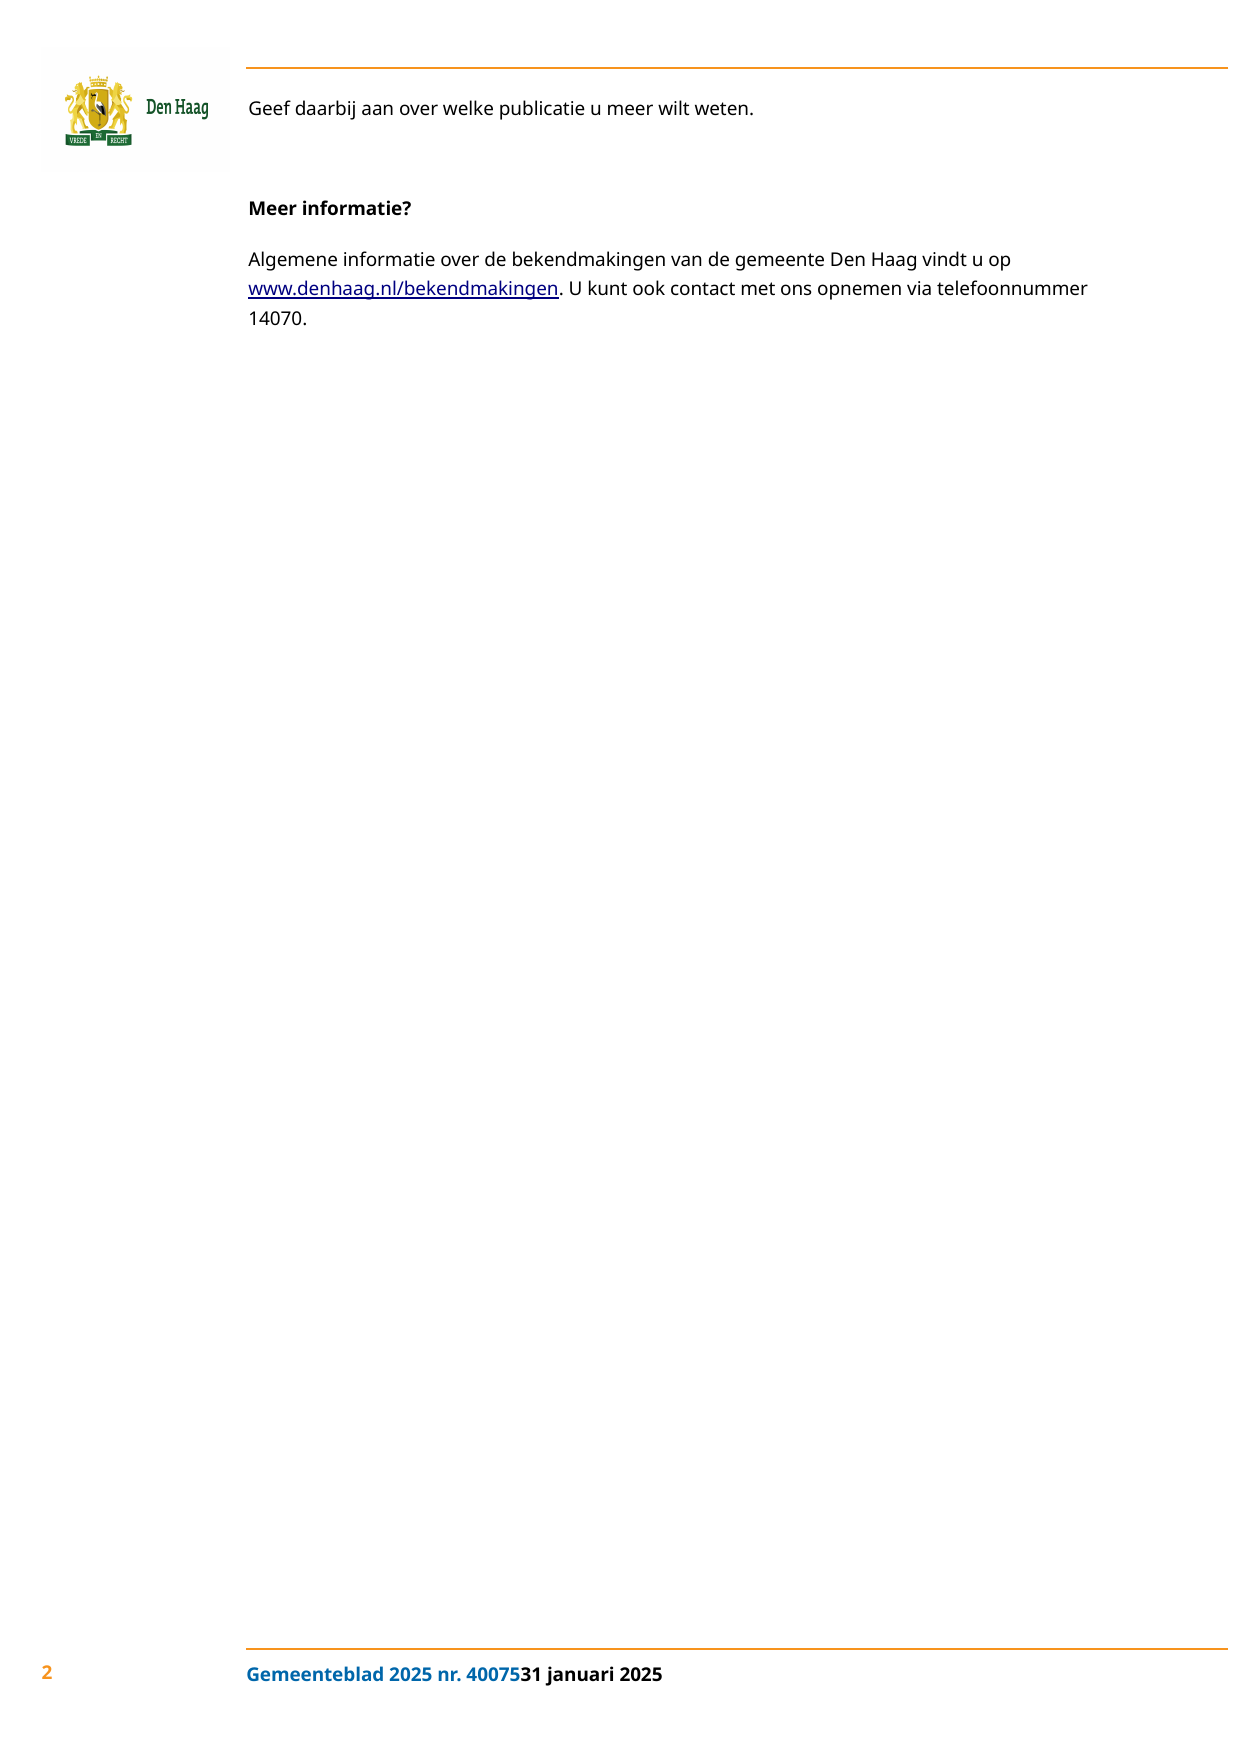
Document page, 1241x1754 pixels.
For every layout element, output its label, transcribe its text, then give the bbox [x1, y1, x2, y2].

text Geef daarbij aan over welke publicatie u meer wilt weten. [248, 95, 1152, 121]
text Algemene informatie over de bekendmakingen van de gemeente Den Haag vindt u op www.denhaag.nl/bekendmakingen. U kunt ook contact met ons opnemen via telefoonnummer 14070. [248, 246, 1152, 331]
text Meer informatie? [248, 196, 1152, 221]
picture [41, 47, 231, 172]
